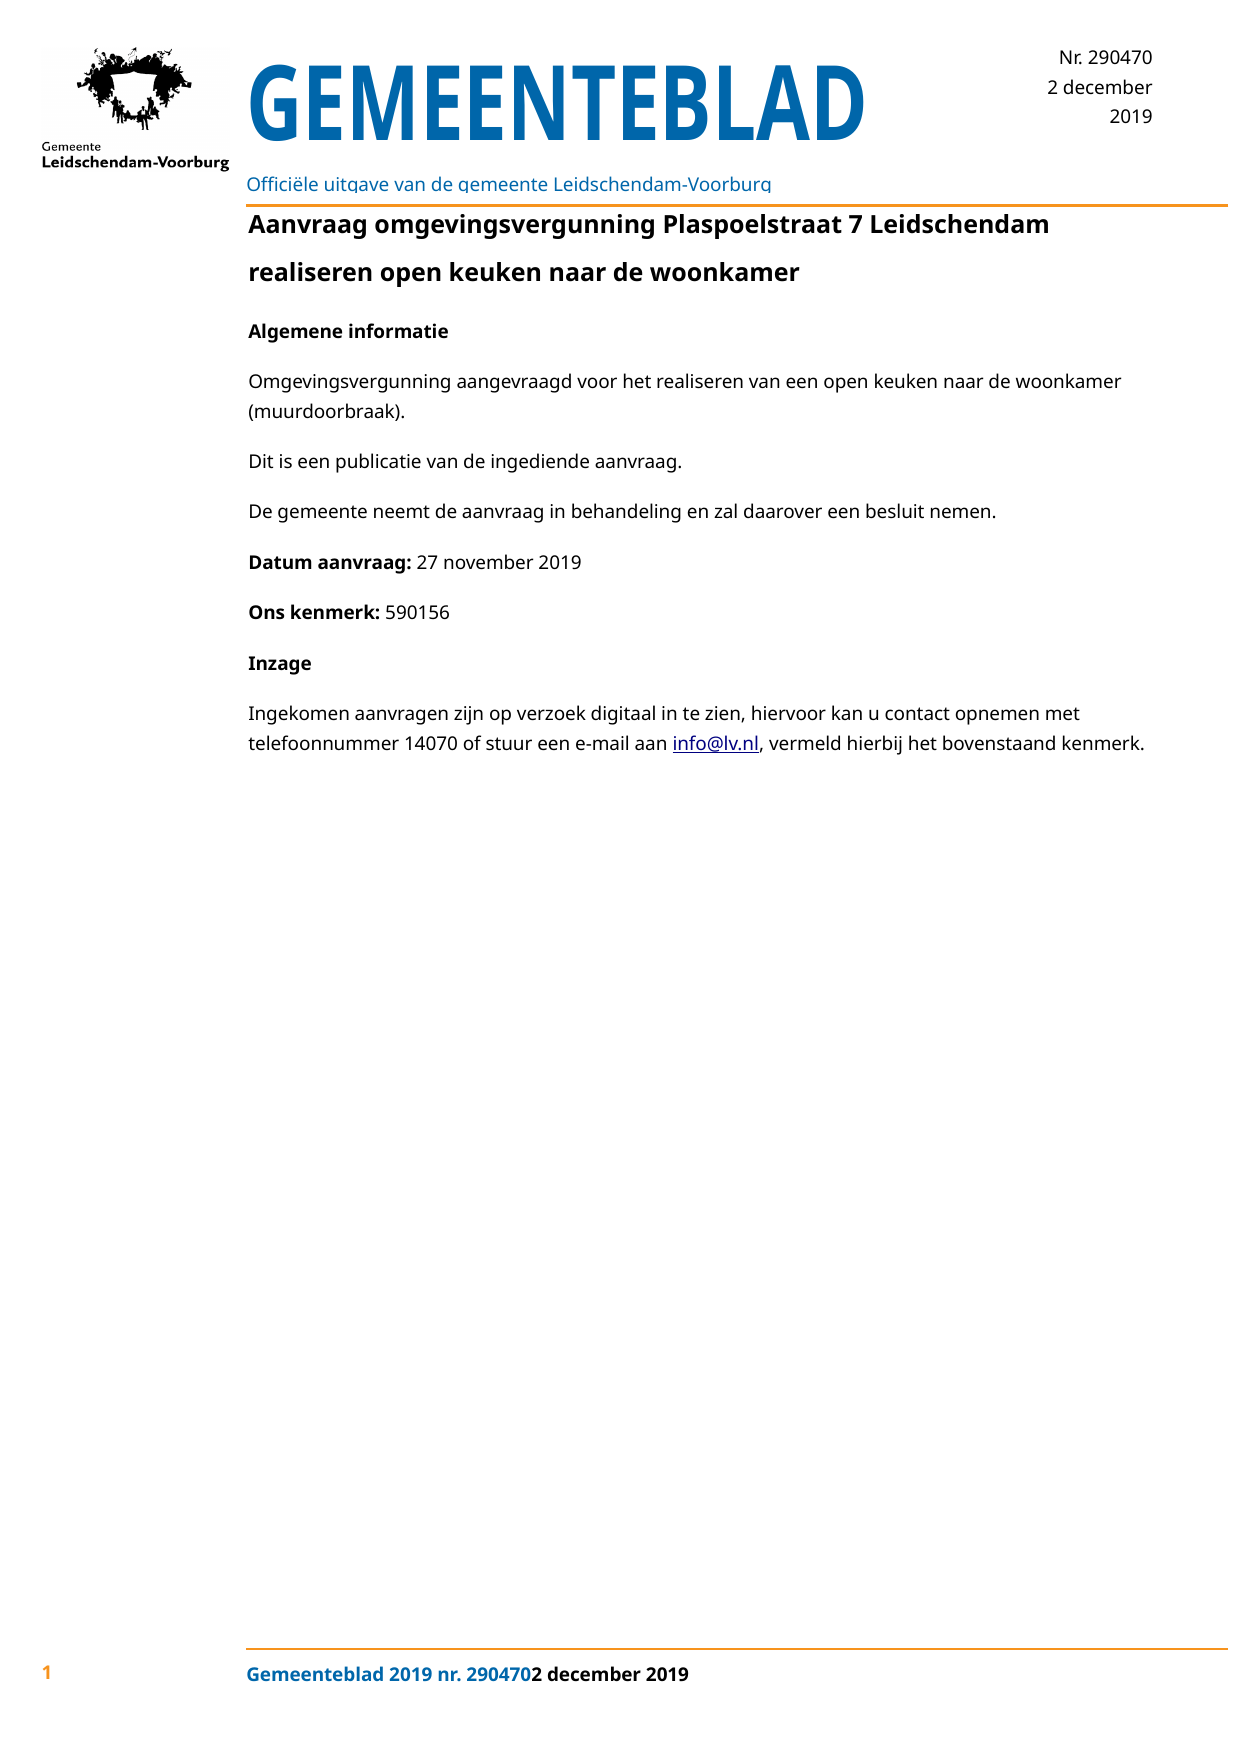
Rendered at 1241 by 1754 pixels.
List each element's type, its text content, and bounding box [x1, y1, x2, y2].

text Dit is een publicatie van de ingediende aanvraag. [248, 448, 1152, 474]
text Algemene informatie [248, 318, 1152, 344]
text Aanvraag omgevingsvergunning Plaspoelstraat 7 Leidschendam realiseren open keuken naar de woonkamer [248, 207, 1152, 288]
text Ingekomen aanvragen zijn op verzoek digitaal in te zien, hiervoor kan u contact opnemen met telefoonnummer 14070 of stuur een e-mail aan info@lv.nl, vermeld hierbij het bovenstaand kenmerk. [248, 700, 1152, 756]
text De gemeente neemt de aanvraag in behandeling en zal daarover een besluit nemen. [248, 499, 1152, 524]
text Ons kenmerk: 590156 [248, 599, 1152, 625]
text Datum aanvraag: 27 november 2019 [248, 549, 1152, 575]
picture [41, 47, 231, 172]
text Inzage [248, 650, 1152, 676]
text Omgevingsvergunning aangevraagd voor het realiseren van een open keuken naar de woonkamer (muurdoorbraak). [248, 368, 1152, 424]
